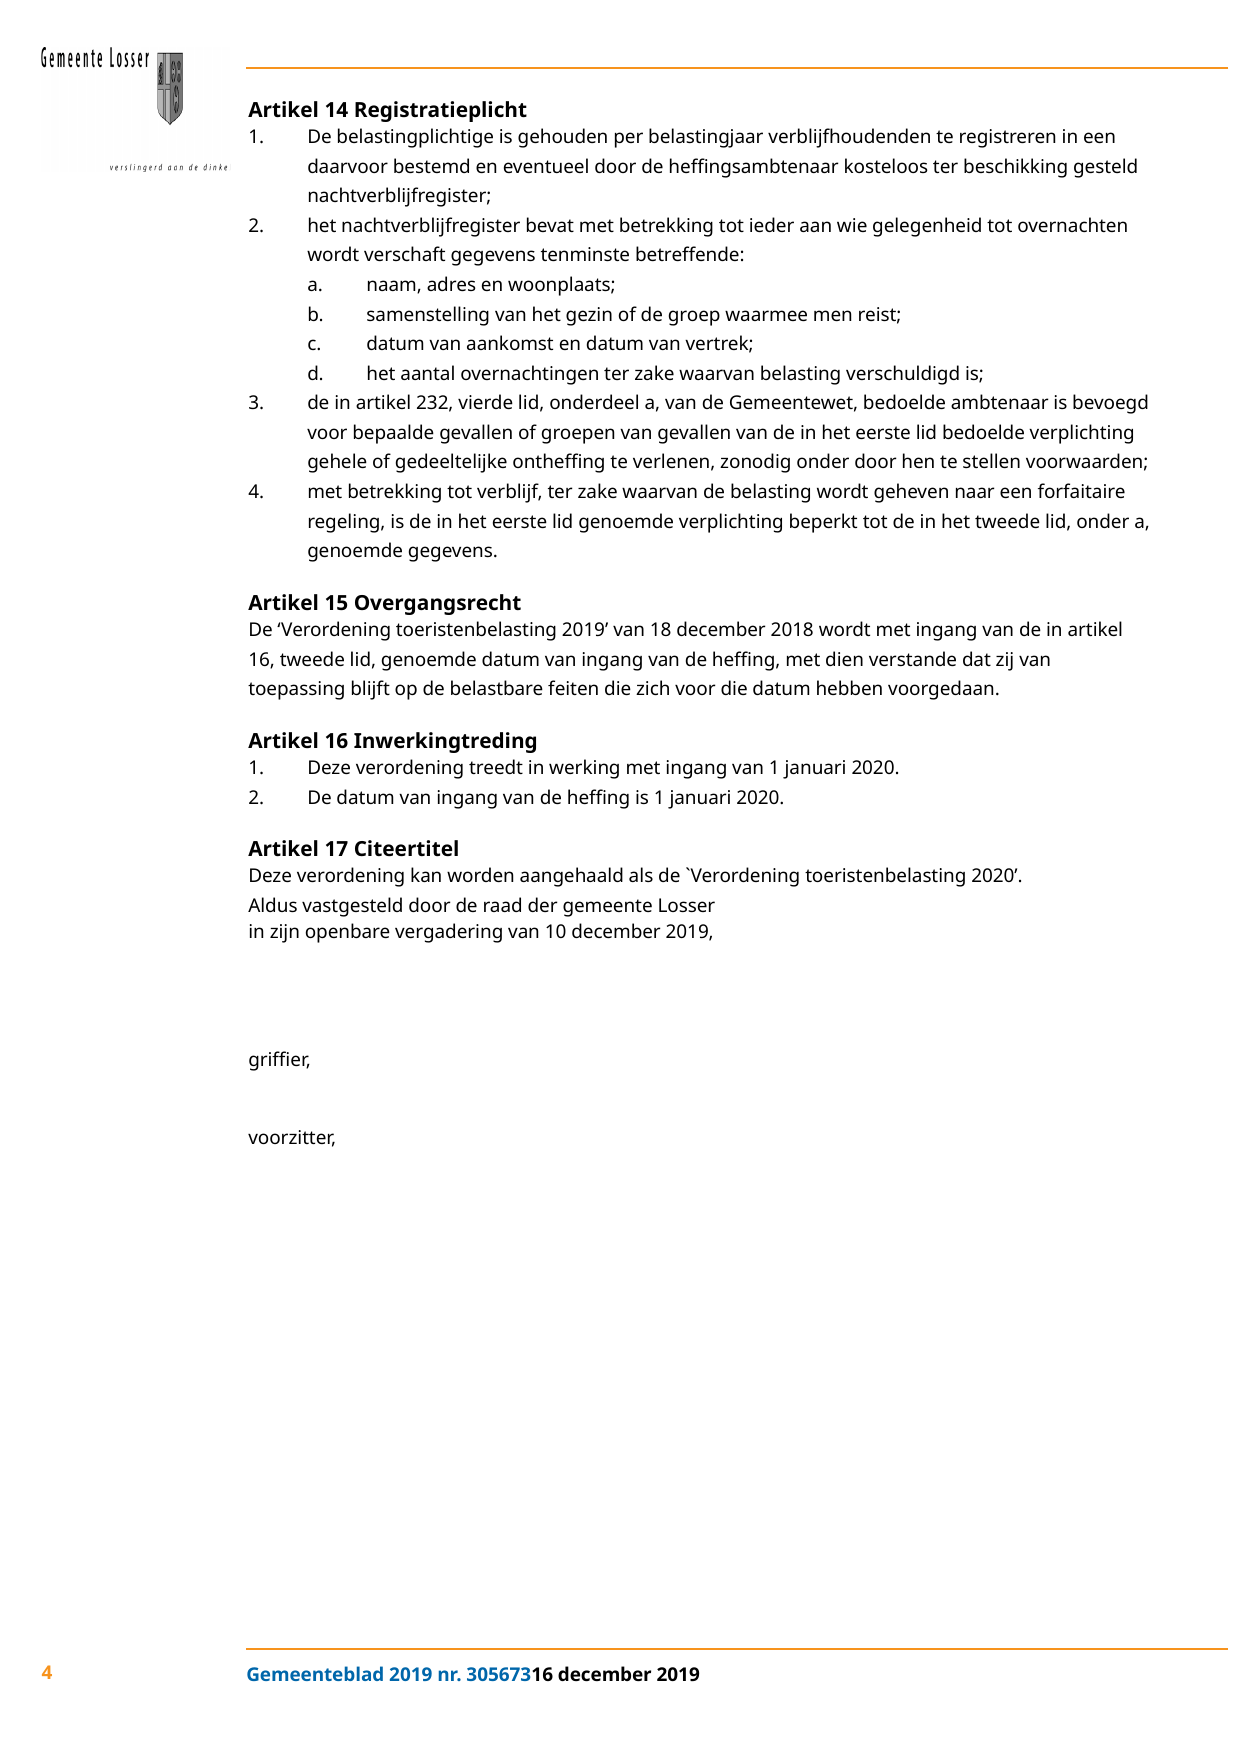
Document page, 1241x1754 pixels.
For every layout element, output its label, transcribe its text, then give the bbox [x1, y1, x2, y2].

list samenstelling van het gezin of de groep waarmee men reist; [307, 301, 1152, 326]
text Artikel 15 Overgangsrecht [248, 588, 1152, 616]
text voorzitter, [248, 1124, 1152, 1149]
text in zijn openbare vergadering van 10 december 2019, [248, 918, 1152, 944]
list De datum van ingang van de heffing is 1 januari 2020. [248, 784, 1152, 809]
text Aldus vastgesteld door de raad der gemeente Losser [248, 892, 1152, 918]
list datum van aankomst en datum van vertrek; [307, 330, 1152, 356]
text Artikel 16 Inwerkingtreding [248, 726, 1152, 754]
text Artikel 14 Registratieplicht [248, 95, 1152, 123]
list De belastingplichtige is gehouden per belastingjaar verblijfhoudenden te registreren in een daarvoor bestemd en eventueel door de heffingsambtenaar kosteloos ter beschikking gesteld nachtverblijfregister; [248, 123, 1152, 208]
list het nachtverblijfregister bevat met betrekking tot ieder aan wie gelegenheid tot overnachten wordt verschaft gegevens tenminste betreffende: [248, 212, 1152, 267]
text Deze verordening kan worden aangehaald als de `Verordening toeristenbelasting 2020’. [248, 863, 1152, 888]
list de in artikel 232, vierde lid, onderdeel a, van de Gemeentewet, bedoelde ambtenaar is bevoegd voor bepaalde gevallen of groepen van gevallen van de in het eerste lid bedoelde verplichting gehele of gedeeltelijke ontheffing te verlenen, zonodig onder door hen te stellen voorwaarden; [248, 389, 1152, 474]
list het aantal overnachtingen ter zake waarvan belasting verschuldigd is; [307, 360, 1152, 386]
list Deze verordening treedt in werking met ingang van 1 januari 2020. [248, 754, 1152, 780]
picture [41, 47, 231, 172]
list met betrekking tot verblijf, ter zake waarvan de belasting wordt geheven naar een forfaitaire regeling, is de in het eerste lid genoemde verplichting beperkt tot de in het tweede lid, onder a, genoemde gegevens. [248, 478, 1152, 563]
text Artikel 17 Citeertitel [248, 834, 1152, 863]
text De ‘Verordening toeristenbelasting 2019’ van 18 december 2018 wordt met ingang van de in artikel 16, tweede lid, genoemde datum van ingang van de heffing, met dien verstande dat zij van toepassing blijft op de belastbare feiten die zich voor die datum hebben voorgedaan. [248, 616, 1152, 701]
list naam, adres en woonplaats; [307, 271, 1152, 297]
text griffier, [248, 1047, 1152, 1072]
